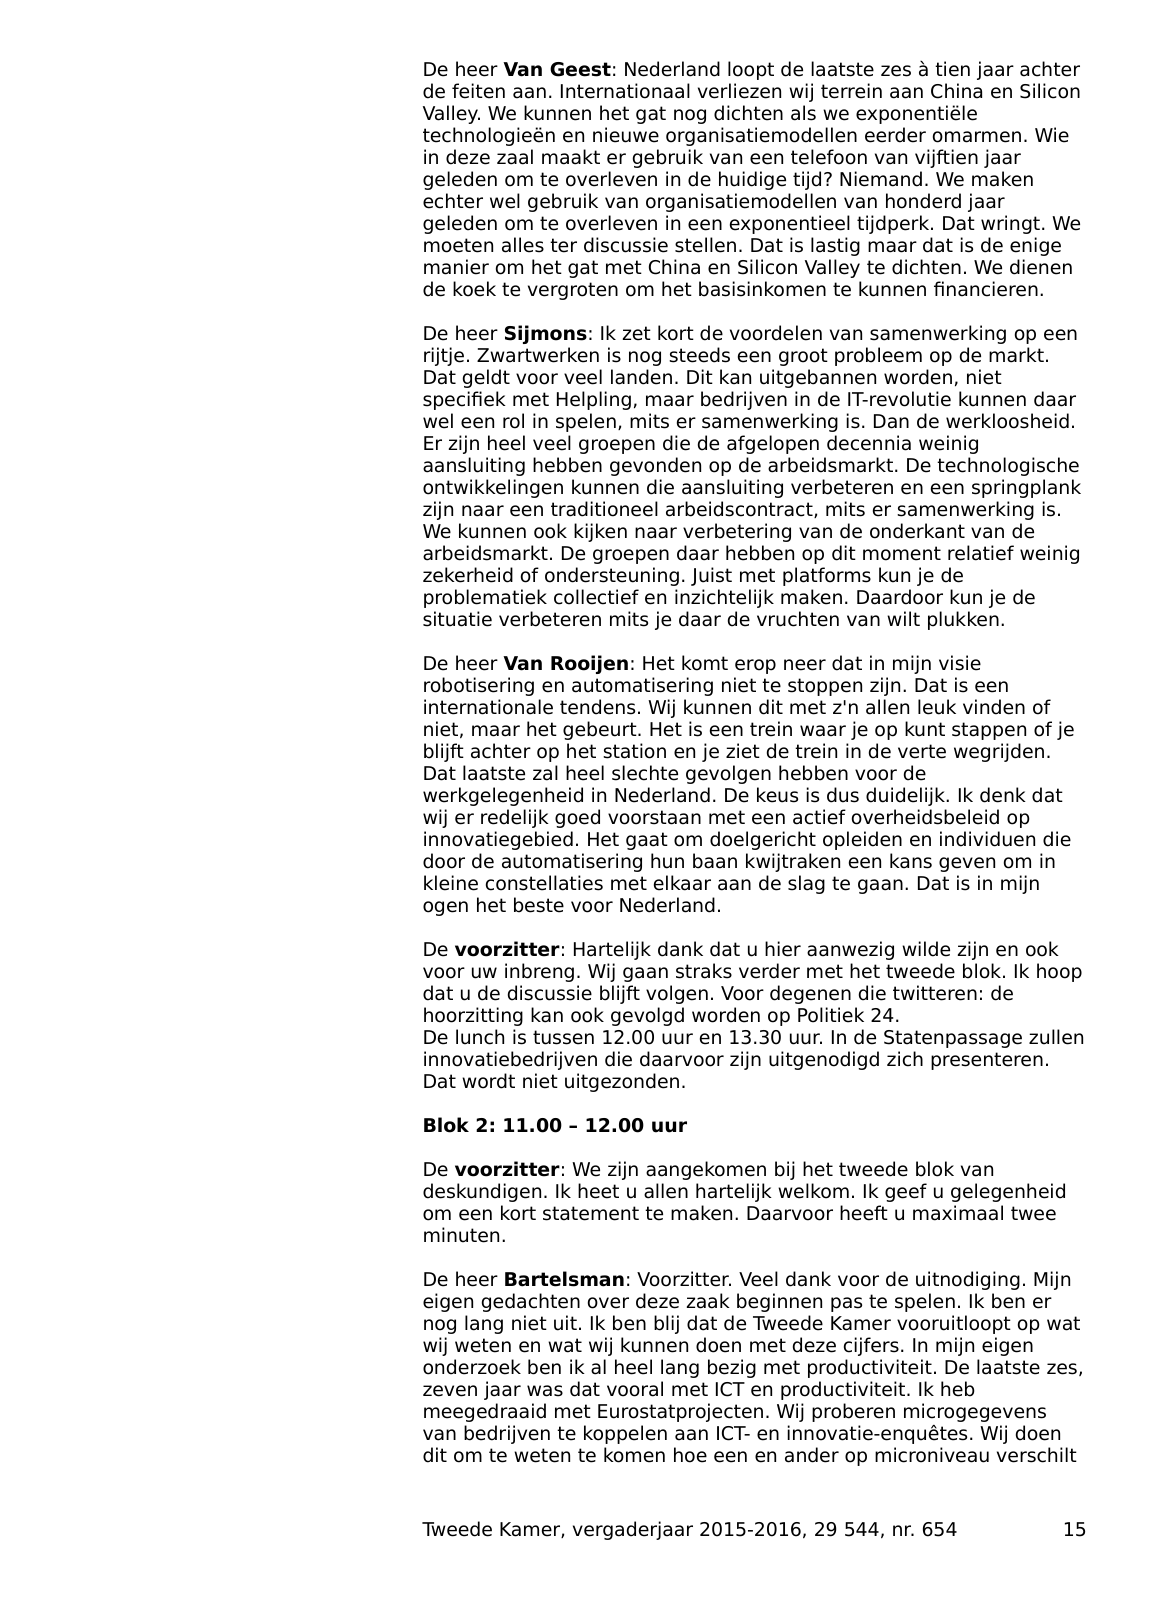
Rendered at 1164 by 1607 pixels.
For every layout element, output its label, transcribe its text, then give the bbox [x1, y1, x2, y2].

text De heer Sijmons: Ik zet kort de voordelen van samenwerking op een rijtje. Zwartwerken is nog steeds een groot probleem op de markt. Dat geldt voor veel landen. Dit kan uitgebannen worden, niet specifiek met Helpling, maar bedrijven in de IT-revolutie kunnen daar wel een rol in spelen, mits er samenwerking is. Dan de werkloosheid. Er zijn heel veel groepen die de afgelopen decennia weinig aansluiting hebben gevonden op de arbeidsmarkt. De technologische ontwikkelingen kunnen die aansluiting verbeteren en een springplank zijn naar een traditioneel arbeidscontract, mits er samenwerking is. We kunnen ook kijken naar verbetering van de onderkant van de arbeidsmarkt. De groepen daar hebben op dit moment relatief weinig zekerheid of ondersteuning. Juist met platforms kun je de problematiek collectief en inzichtelijk maken. Daardoor kun je de situatie verbeteren mits je daar de vruchten van wilt plukken. [422, 323, 1087, 631]
text De heer Bartelsman: Voorzitter. Veel dank voor de uitnodiging. Mijn eigen gedachten over deze zaak beginnen pas te spelen. Ik ben er nog lang niet uit. Ik ben blij dat de Tweede Kamer vooruitloopt op wat wij weten en wat wij kunnen doen met deze cijfers. In mijn eigen onderzoek ben ik al heel lang bezig met productiviteit. De laatste zes, zeven jaar was dat vooral met ICT en productiviteit. Ik heb meegedraaid met Eurostatprojecten. Wij proberen microgegevens van bedrijven te koppelen aan ICT- en innovatie-enquêtes. Wij doen dit om te weten te komen hoe een en ander op microniveau verschilt [422, 1269, 1087, 1467]
subtitle Blok 2: 11.00 – 12.00 uur [422, 1115, 1087, 1137]
text De voorzitter: We zijn aangekomen bij het tweede blok van deskundigen. Ik heet u allen hartelijk welkom. Ik geef u gelegenheid om een kort statement te maken. Daarvoor heeft u maximaal twee minuten. [422, 1159, 1087, 1247]
text De heer Van Rooijen: Het komt erop neer dat in mijn visie robotisering en automatisering niet te stoppen zijn. Dat is een internationale tendens. Wij kunnen dit met z'n allen leuk vinden of niet, maar het gebeurt. Het is een trein waar je op kunt stappen of je blijft achter op het station en je ziet de trein in de verte wegrijden. Dat laatste zal heel slechte gevolgen hebben voor de werkgelegenheid in Nederland. De keus is dus duidelijk. Ik denk dat wij er redelijk goed voorstaan met een actief overheidsbeleid op innovatiegebied. Het gaat om doelgericht opleiden en individuen die door de automatisering hun baan kwijtraken een kans geven om in kleine constellaties met elkaar aan de slag te gaan. Dat is in mijn ogen het beste voor Nederland. [422, 653, 1087, 917]
text De heer Van Geest: Nederland loopt de laatste zes à tien jaar achter de feiten aan. Internationaal verliezen wij terrein aan China en Silicon Valley. We kunnen het gat nog dichten als we exponentiële technologieën en nieuwe organisatiemodellen eerder omarmen. Wie in deze zaal maakt er gebruik van een telefoon van vijftien jaar geleden om te overleven in de huidige tijd? Niemand. We maken echter wel gebruik van organisatiemodellen van honderd jaar geleden om te overleven in een exponentieel tijdperk. Dat wringt. We moeten alles ter discussie stellen. Dat is lastig maar dat is de enige manier om het gat met China en Silicon Valley te dichten. We dienen de koek te vergroten om het basisinkomen te kunnen financieren. [422, 59, 1087, 301]
text De lunch is tussen 12.00 uur en 13.30 uur. In de Statenpassage zullen innovatiebedrijven die daarvoor zijn uitgenodigd zich presenteren. Dat wordt niet uitgezonden. [422, 1027, 1087, 1093]
text De voorzitter: Hartelijk dank dat u hier aanwezig wilde zijn en ook voor uw inbreng. Wij gaan straks verder met het tweede blok. Ik hoop dat u de discussie blijft volgen. Voor degenen die twitteren: de hoorzitting kan ook gevolgd worden op Politiek 24. [422, 939, 1087, 1027]
